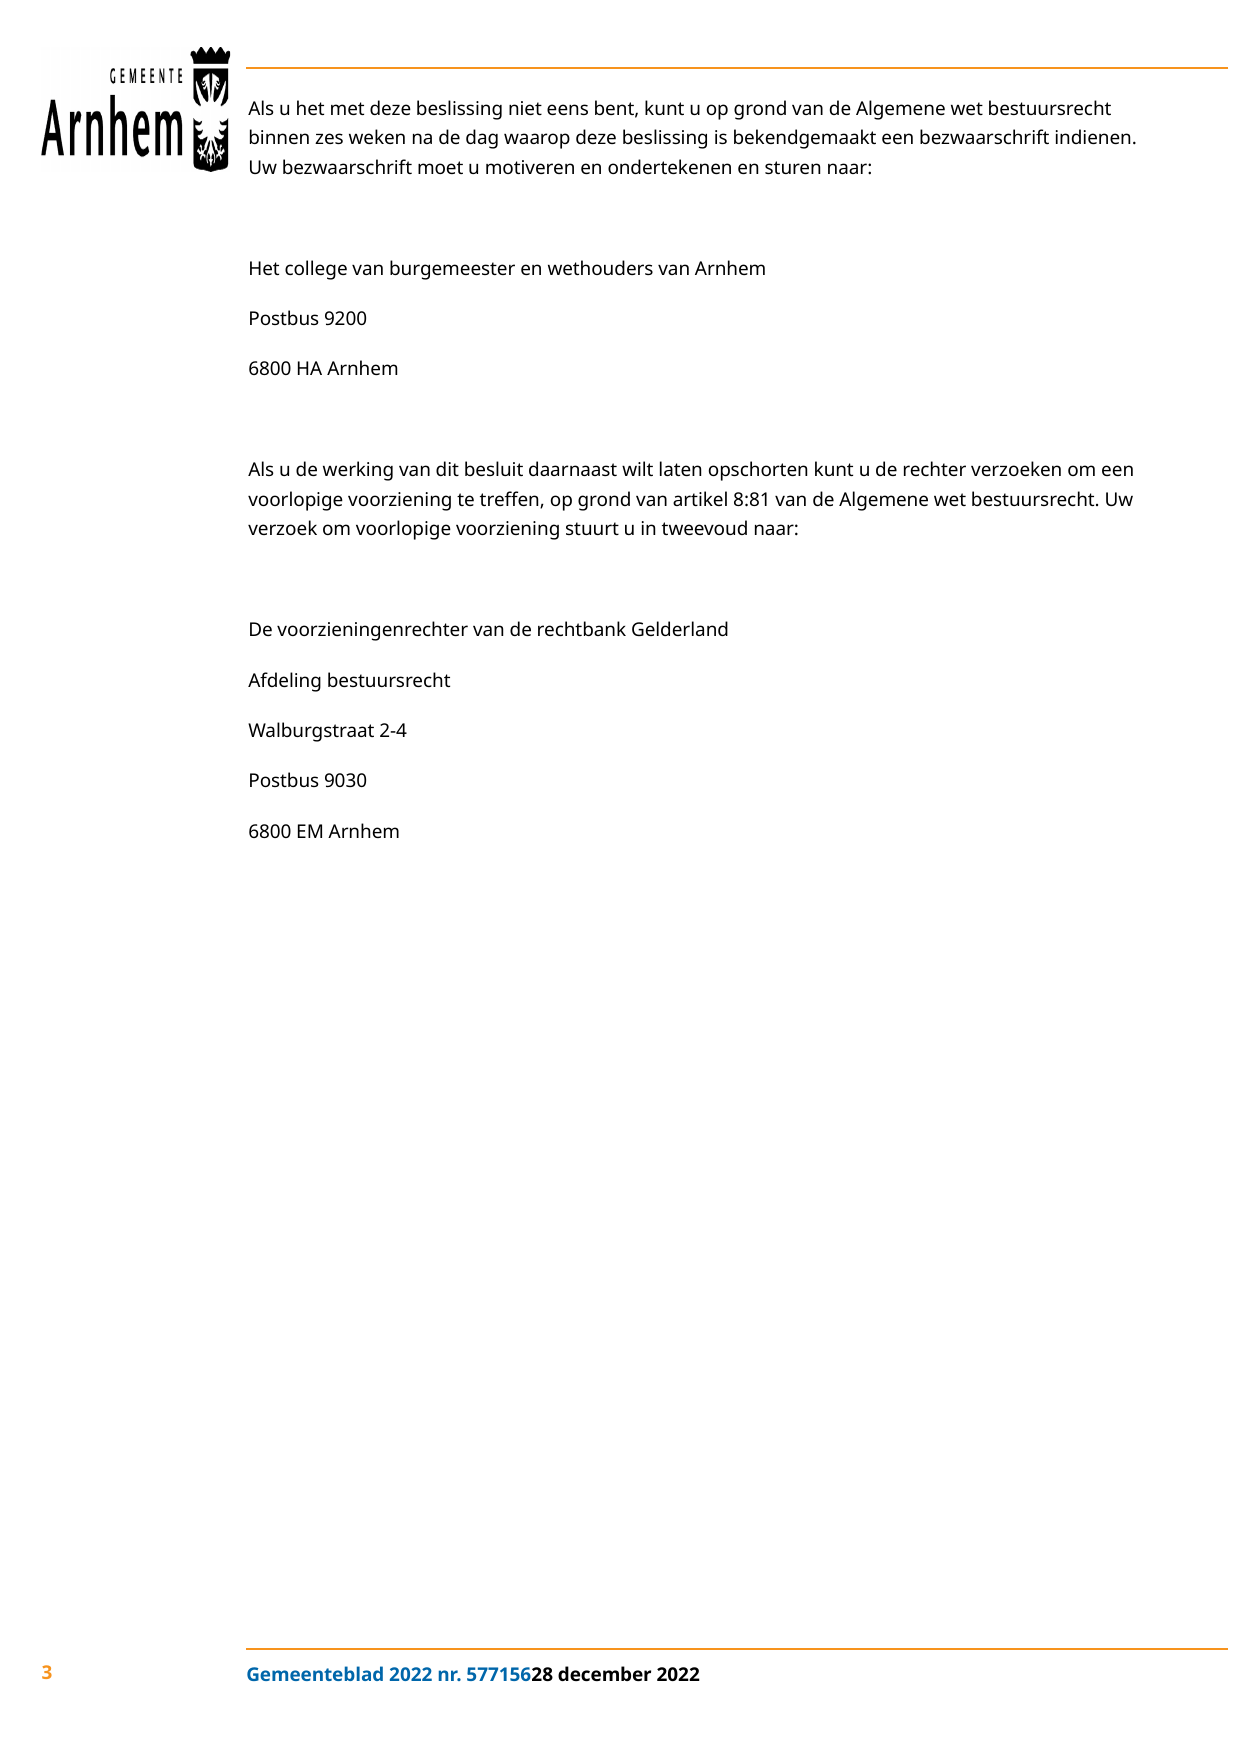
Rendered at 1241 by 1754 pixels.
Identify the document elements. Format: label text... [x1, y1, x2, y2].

text 6800 HA Arnhem [248, 356, 1152, 381]
text 6800 EM Arnhem [248, 818, 1152, 844]
text Als u het met deze beslissing niet eens bent, kunt u op grond van de Algemene wet bestuursrecht binnen zes weken na de dag waarop deze beslissing is bekendgemaakt een bezwaarschrift indienen. Uw bezwaarschrift moet u motiveren en ondertekenen en sturen naar: [248, 95, 1152, 180]
text Postbus 9200 [248, 305, 1152, 331]
picture [41, 47, 231, 172]
text De voorzieningenrechter van de rechtbank Gelderland [248, 616, 1152, 642]
text Als u de werking van dit besluit daarnaast wilt laten opschorten kunt u de rechter verzoeken om een voorlopige voorziening te treffen, op grond van artikel 8:81 van de Algemene wet bestuursrecht. Uw verzoek om voorlopige voorziening stuurt u in tweevoud naar: [248, 456, 1152, 541]
text Afdeling bestuursrecht [248, 667, 1152, 693]
text Postbus 9030 [248, 768, 1152, 793]
text Walburgstraat 2-4 [248, 717, 1152, 743]
text Het college van burgemeester en wethouders van Arnhem [248, 255, 1152, 281]
